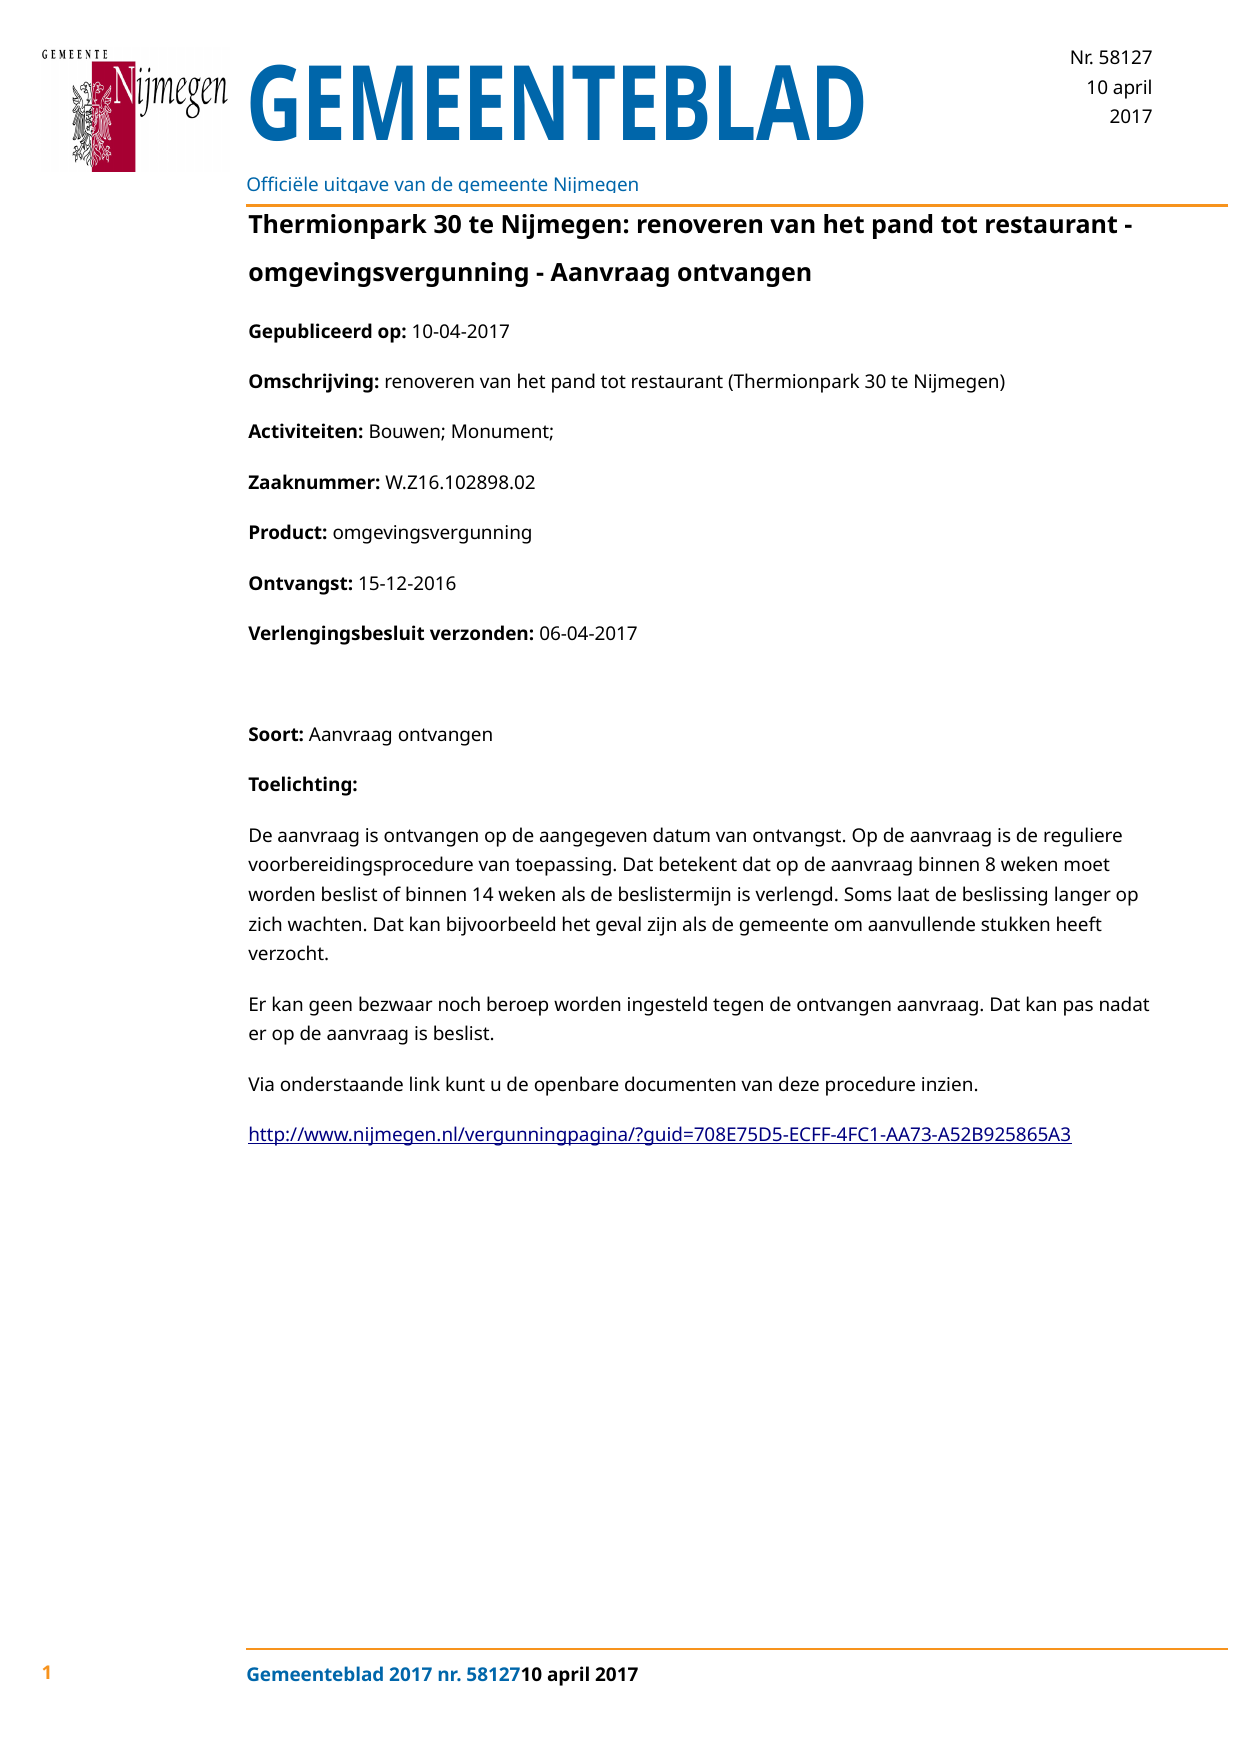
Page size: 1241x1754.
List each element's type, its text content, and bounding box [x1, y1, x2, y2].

text Gepubliceerd op: 10-04-2017 [248, 318, 1152, 344]
text Toelichting: [248, 772, 1152, 797]
text Soort: Aanvraag ontvangen [248, 721, 1152, 747]
text Verlengingsbesluit verzonden: 06-04-2017 [248, 620, 1152, 646]
text Zaaknummer: W.Z16.102898.02 [248, 469, 1152, 495]
text Thermionpark 30 te Nijmegen: renoveren van het pand tot restaurant - omgevingsvergunning - Aanvraag ontvangen [248, 207, 1152, 288]
text Er kan geen bezwaar noch beroep worden ingesteld tegen de ontvangen aanvraag. Dat kan pas nadat er op de aanvraag is beslist. [248, 991, 1152, 1046]
text Omschrijving: renoveren van het pand tot restaurant (Thermionpark 30 te Nijmegen) [248, 368, 1152, 394]
text Via onderstaande link kunt u de openbare documenten van deze procedure inzien. [248, 1071, 1152, 1097]
text Ontvangst: 15-12-2016 [248, 570, 1152, 596]
text Product: omgevingsvergunning [248, 519, 1152, 545]
text De aanvraag is ontvangen op de aangegeven datum van ontvangst. Op de aanvraag is de reguliere voorbereidingsprocedure van toepassing. Dat betekent dat op de aanvraag binnen 8 weken moet worden beslist of binnen 14 weken als de beslistermijn is verlengd. Soms laat de beslissing langer op zich wachten. Dat kan bijvoorbeeld het geval zijn als de gemeente om aanvullende stukken heeft verzocht. [248, 822, 1152, 966]
text Activiteiten: Bouwen; Monument; [248, 419, 1152, 444]
picture [41, 47, 231, 172]
text http://www.nijmegen.nl/vergunningpagina/?guid=708E75D5-ECFF-4FC1-AA73-A52B925865A3 [248, 1121, 1152, 1147]
